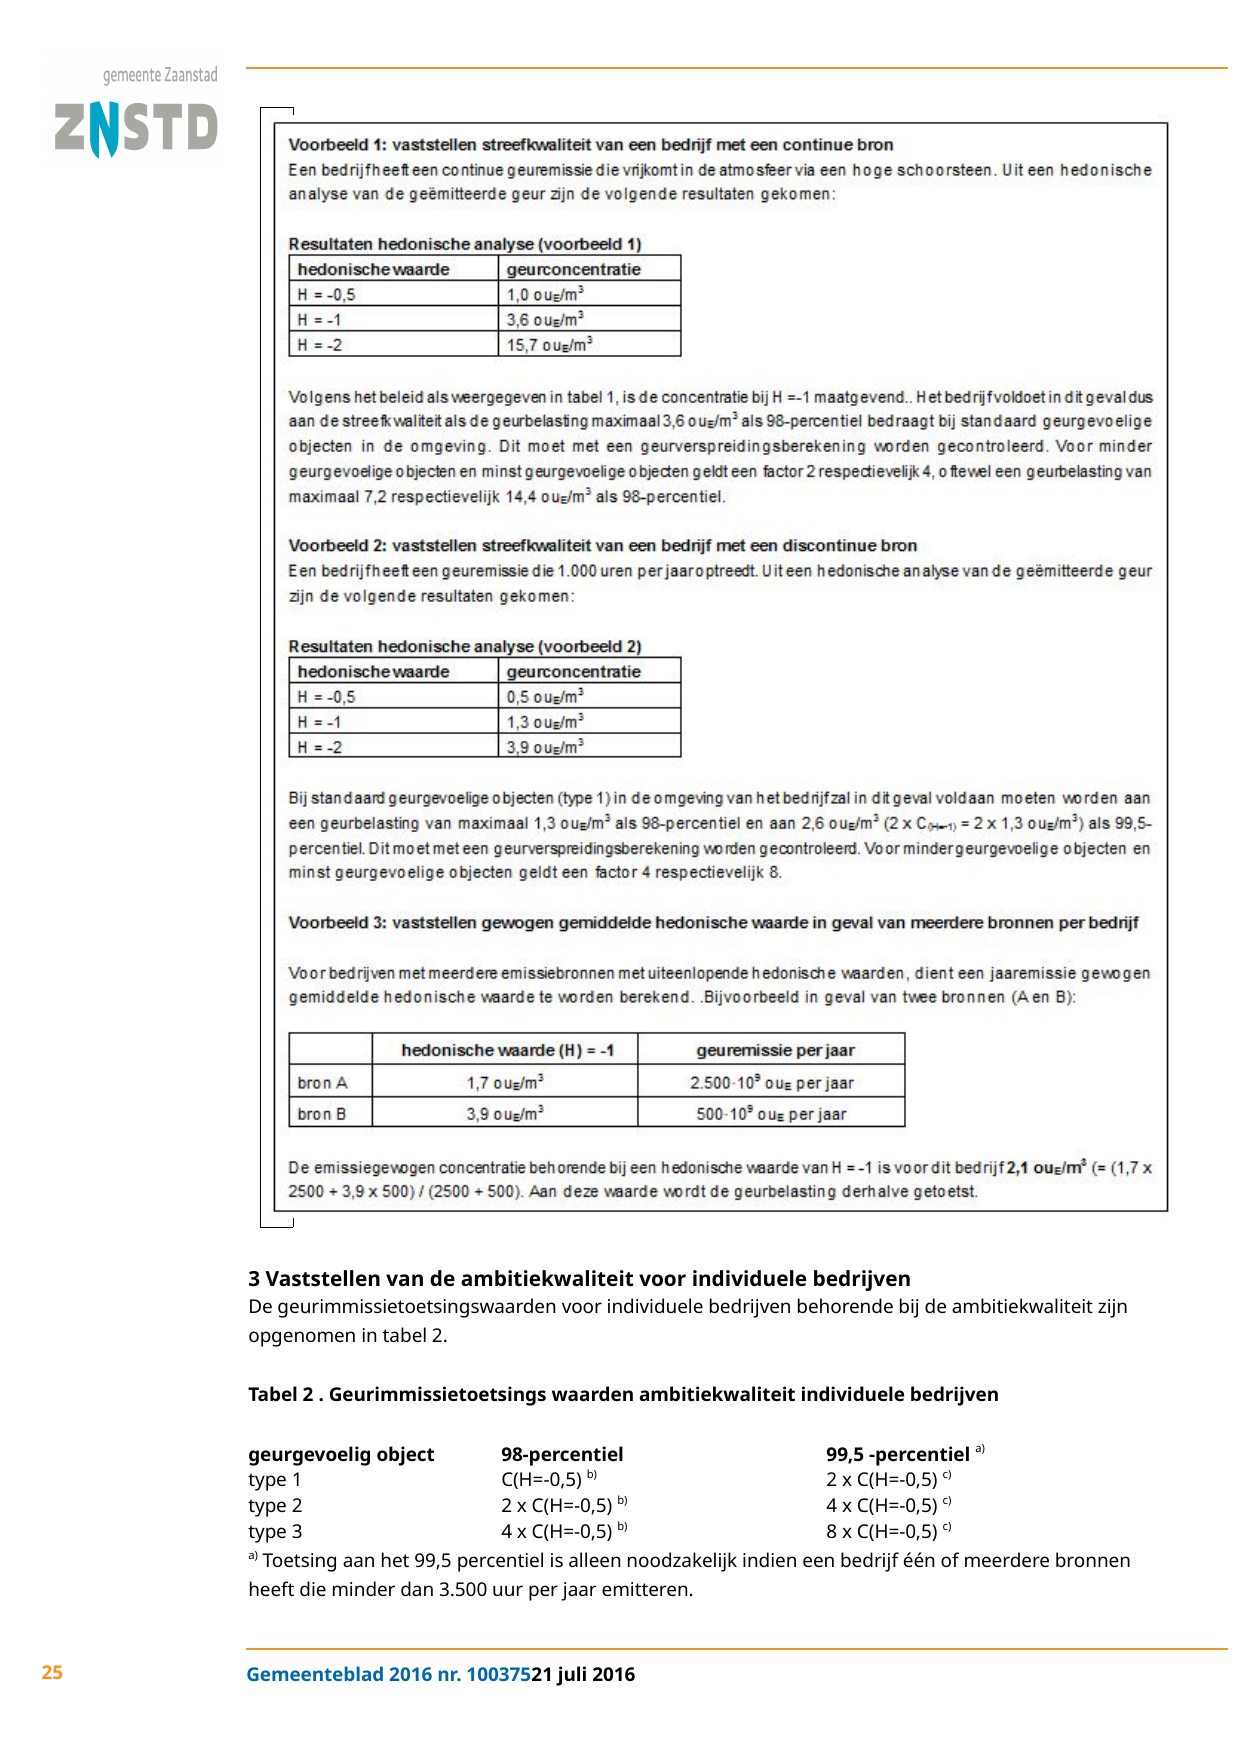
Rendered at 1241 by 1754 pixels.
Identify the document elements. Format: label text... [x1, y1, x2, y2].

table_cell C(H=-0,5) b) [501, 1467, 826, 1492]
table_header 98-percentiel [501, 1441, 826, 1467]
table_cell 4 x C(H=-0,5) c) [826, 1492, 1152, 1518]
text 3 Vaststellen van de ambitiekwaliteit voor individuele bedrijven [248, 1264, 1152, 1293]
table_header geurgevoelig object [248, 1441, 501, 1467]
text De geurimmissietoetsingswaarden voor individuele bedrijven behorende bij de ambitiekwaliteit zijn opgenomen in tabel 2. [248, 1293, 1152, 1348]
picture [41, 47, 231, 172]
text Tabel 2 . Geurimmissietoetsings waarden ambitiekwaliteit individuele bedrijven [248, 1382, 1152, 1407]
table_cell type 1 [248, 1467, 501, 1492]
picture [268, 115, 1173, 1218]
table_cell type 3 [248, 1518, 501, 1544]
table_cell 2 x C(H=-0,5) b) [501, 1492, 826, 1518]
text a) Toetsing aan het 99,5 percentiel is alleen noodzakelijk indien een bedrijf één of meerdere bronnen heeft die minder dan 3.500 uur per jaar emitteren. [248, 1547, 1152, 1602]
table_cell 8 x C(H=-0,5) c) [826, 1518, 1152, 1544]
table_cell type 2 [248, 1492, 501, 1518]
table_cell 2 x C(H=-0,5) c) [826, 1467, 1152, 1492]
table_header 99,5 -percentiel a) [826, 1441, 1152, 1467]
table_cell 4 x C(H=-0,5) b) [501, 1518, 826, 1544]
